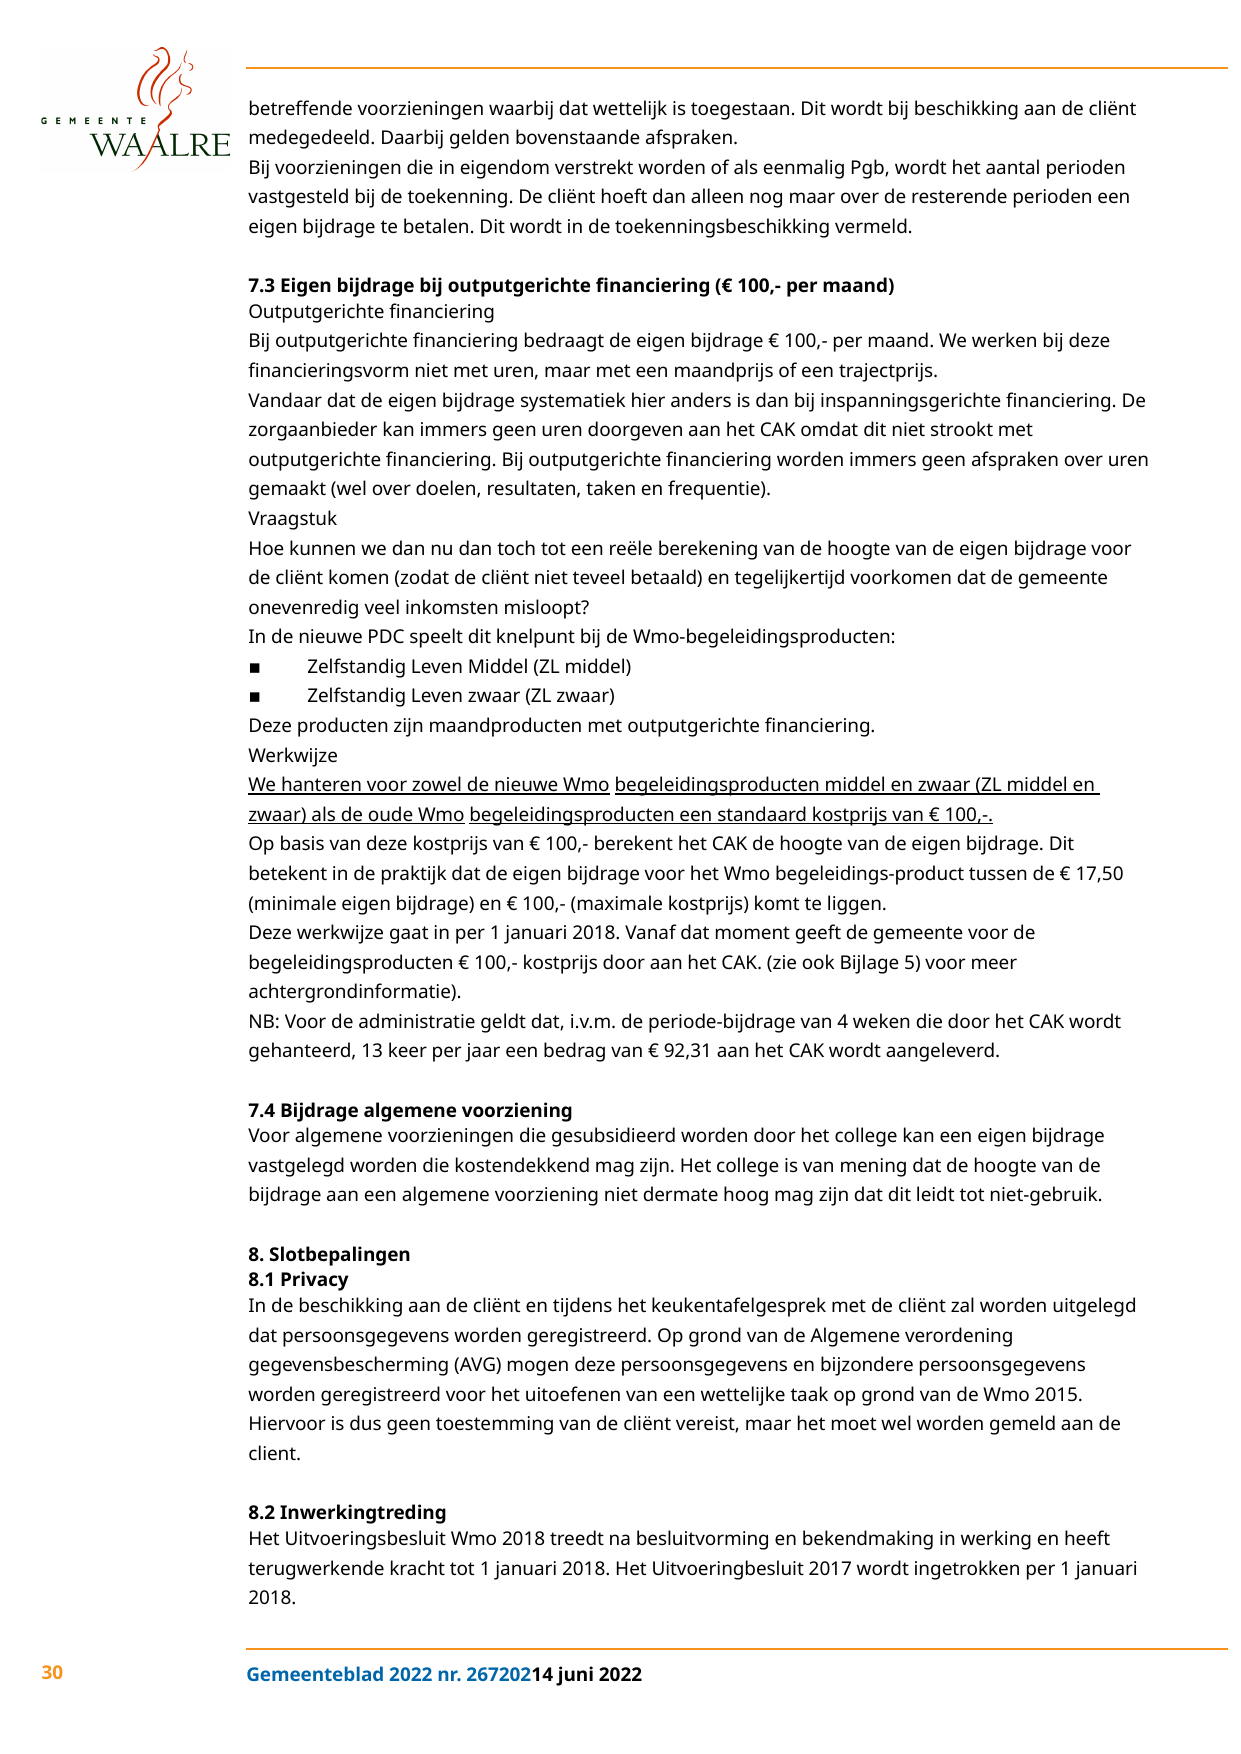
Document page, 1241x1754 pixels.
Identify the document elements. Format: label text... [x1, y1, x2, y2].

list Zelfstandig Leven zwaar (ZL zwaar) [248, 683, 1152, 708]
text 7.3 Eigen bijdrage bij outputgerichte financiering (€ 100,- per maand) [248, 272, 1152, 298]
list Zelfstandig Leven Middel (ZL middel) [248, 653, 1152, 679]
text In de beschikking aan de cliënt en tijdens het keukentafelgesprek met de cliënt zal worden uitgelegd dat persoonsgegevens worden geregistreerd. Op grond van de Algemene verordening gegevensbescherming (AVG) mogen deze persoonsgegevens en bijzondere persoonsgegevens worden geregistreerd voor het uitoefenen van een wettelijke taak op grond van de Wmo 2015. Hiervoor is dus geen toestemming van de cliënt vereist, maar het moet wel worden gemeld aan de client. [248, 1292, 1152, 1466]
picture [41, 47, 231, 172]
text Outputgerichte financiering [248, 298, 1152, 324]
text 7.4 Bijdrage algemene voorziening [248, 1097, 1152, 1122]
text We hanteren voor zowel de nieuwe Wmo begeleidingsproducten middel en zwaar (ZL middel en zwaar) als de oude Wmo begeleidingsproducten een standaard kostprijs van € 100,-. [248, 771, 1152, 827]
text Hoe kunnen we dan nu dan toch tot een reële berekening van de hoogte van de eigen bijdrage voor de cliënt komen (zodat de cliënt niet teveel betaald) en tegelijkertijd voorkomen dat de gemeente onevenredig veel inkomsten misloopt? [248, 535, 1152, 619]
text NB: Voor de administratie geldt dat, i.v.m. de periode-bijdrage van 4 weken die door het CAK wordt gehanteerd, 13 keer per jaar een bedrag van € 92,31 aan het CAK wordt aangeleverd. [248, 1008, 1152, 1063]
text 8.1 Privacy [248, 1267, 1152, 1292]
text Deze producten zijn maandproducten met outputgerichte financiering. [248, 712, 1152, 738]
text Bij voorzieningen die in eigendom verstrekt worden of als eenmalig Pgb, wordt het aantal perioden vastgesteld bij de toekenning. De cliënt hoeft dan alleen nog maar over de resterende perioden een eigen bijdrage te betalen. Dit wordt in de toekenningsbeschikking vermeld. [248, 154, 1152, 239]
text Het Uitvoeringsbesluit Wmo 2018 treedt na besluitvorming en bekendmaking in werking en heeft terugwerkende kracht tot 1 januari 2018. Het Uitvoeringbesluit 2017 wordt ingetrokken per 1 januari 2018. [248, 1525, 1152, 1610]
text Vraagstuk [248, 505, 1152, 531]
text Voor algemene voorzieningen die gesubsidieerd worden door het college kan een eigen bijdrage vastgelegd worden die kostendekkend mag zijn. Het college is van mening dat de hoogte van de bijdrage aan een algemene voorziening niet dermate hoog mag zijn dat dit leidt tot niet-gebruik. [248, 1122, 1152, 1207]
text Werkwijze [248, 742, 1152, 767]
text 8. Slotbepalingen [248, 1241, 1152, 1267]
text 8.2 Inwerkingtreding [248, 1499, 1152, 1525]
text Deze werkwijze gaat in per 1 januari 2018. Vanaf dat moment geeft de gemeente voor de begeleidingsproducten € 100,- kostprijs door aan het CAK. (zie ook Bijlage 5) voor meer achtergrondinformatie). [248, 919, 1152, 1004]
text Op basis van deze kostprijs van € 100,- berekent het CAK de hoogte van de eigen bijdrage. Dit betekent in de praktijk dat de eigen bijdrage voor het Wmo begeleidings-product tussen de € 17,50 (minimale eigen bijdrage) en € 100,- (maximale kostprijs) komt te liggen. [248, 831, 1152, 915]
text Vandaar dat de eigen bijdrage systematiek hier anders is dan bij inspanningsgerichte financiering. De zorgaanbieder kan immers geen uren doorgeven aan het CAK omdat dit niet strookt met outputgerichte financiering. Bij outputgerichte financiering worden immers geen afspraken over uren gemaakt (wel over doelen, resultaten, taken en frequentie). [248, 387, 1152, 501]
text betreffende voorzieningen waarbij dat wettelijk is toegestaan. Dit wordt bij beschikking aan de cliënt medegedeeld. Daarbij gelden bovenstaande afspraken. [248, 95, 1152, 150]
text Bij outputgerichte financiering bedraagt de eigen bijdrage € 100,- per maand. We werken bij deze financieringsvorm niet met uren, maar met een maandprijs of een trajectprijs. [248, 328, 1152, 383]
text In de nieuwe PDC speelt dit knelpunt bij de Wmo-begeleidingsproducten: [248, 623, 1152, 649]
